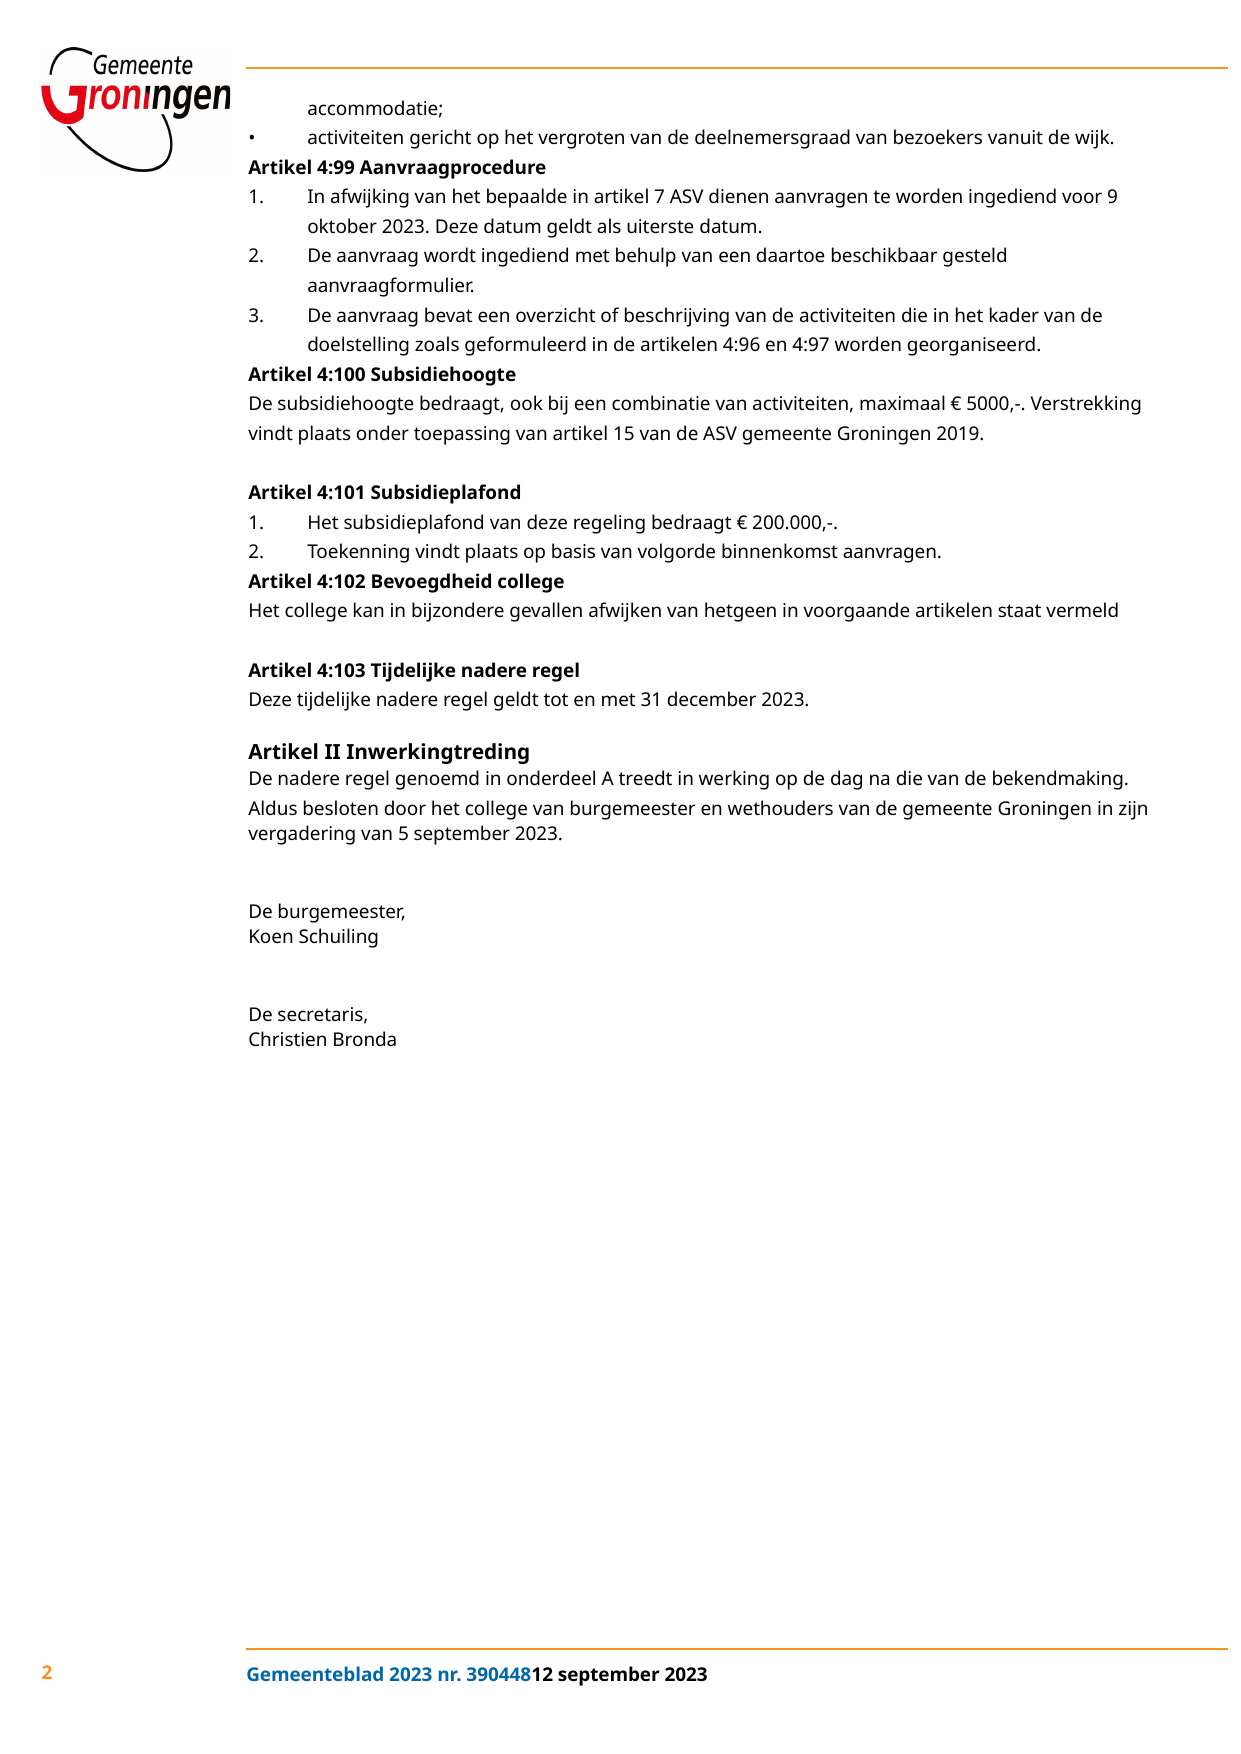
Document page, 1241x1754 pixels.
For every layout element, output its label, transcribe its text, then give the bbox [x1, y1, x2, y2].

text De burgemeester, [248, 898, 1152, 923]
text Christien Bronda [248, 1026, 1152, 1052]
list Toekenning vindt plaats op basis van volgorde binnenkomst aanvragen. [248, 538, 1152, 564]
text Artikel 4:99 Aanvraagprocedure [248, 154, 1152, 180]
list activiteiten gericht op het vergroten van de deelnemersgraad van bezoekers vanuit de wijk. [248, 124, 1152, 150]
picture [41, 47, 231, 172]
text De secretaris, [248, 1001, 1152, 1026]
text Artikel II Inwerkingtreding [248, 737, 1152, 765]
text De subsidiehoogte bedraagt, ook bij een combinatie van activiteiten, maximaal € 5000,-. Verstrekking vindt plaats onder toepassing van artikel 15 van de ASV gemeente Groningen 2019. [248, 391, 1152, 446]
list accommodatie; [248, 95, 1152, 121]
text Aldus besloten door het college van burgemeester en wethouders van de gemeente Groningen in zijn vergadering van 5 september 2023. [248, 795, 1152, 846]
list De aanvraag wordt ingediend met behulp van een daartoe beschikbaar gesteld aanvraagformulier. [248, 243, 1152, 298]
text De nadere regel genoemd in onderdeel A treedt in werking op de dag na die van de bekendmaking. [248, 765, 1152, 791]
text Deze tijdelijke nadere regel geldt tot en met 31 december 2023. [248, 686, 1152, 712]
text Het college kan in bijzondere gevallen afwijken van hetgeen in voorgaande artikelen staat vermeld [248, 598, 1152, 623]
text Koen Schuiling [248, 923, 1152, 949]
list Het subsidieplafond van deze regeling bedraagt € 200.000,-. [248, 509, 1152, 535]
list In afwijking van het bepaalde in artikel 7 ASV dienen aanvragen te worden ingediend voor 9 oktober 2023. Deze datum geldt als uiterste datum. [248, 183, 1152, 239]
text Artikel 4:100 Subsidiehoogte [248, 361, 1152, 387]
text Artikel 4:102 Bevoegdheid college [248, 568, 1152, 594]
text Artikel 4:103 Tijdelijke nadere regel [248, 657, 1152, 683]
text Artikel 4:101 Subsidieplafond [248, 479, 1152, 505]
list De aanvraag bevat een overzicht of beschrijving van de activiteiten die in het kader van de doelstelling zoals geformuleerd in de artikelen 4:96 en 4:97 worden georganiseerd. [248, 302, 1152, 357]
